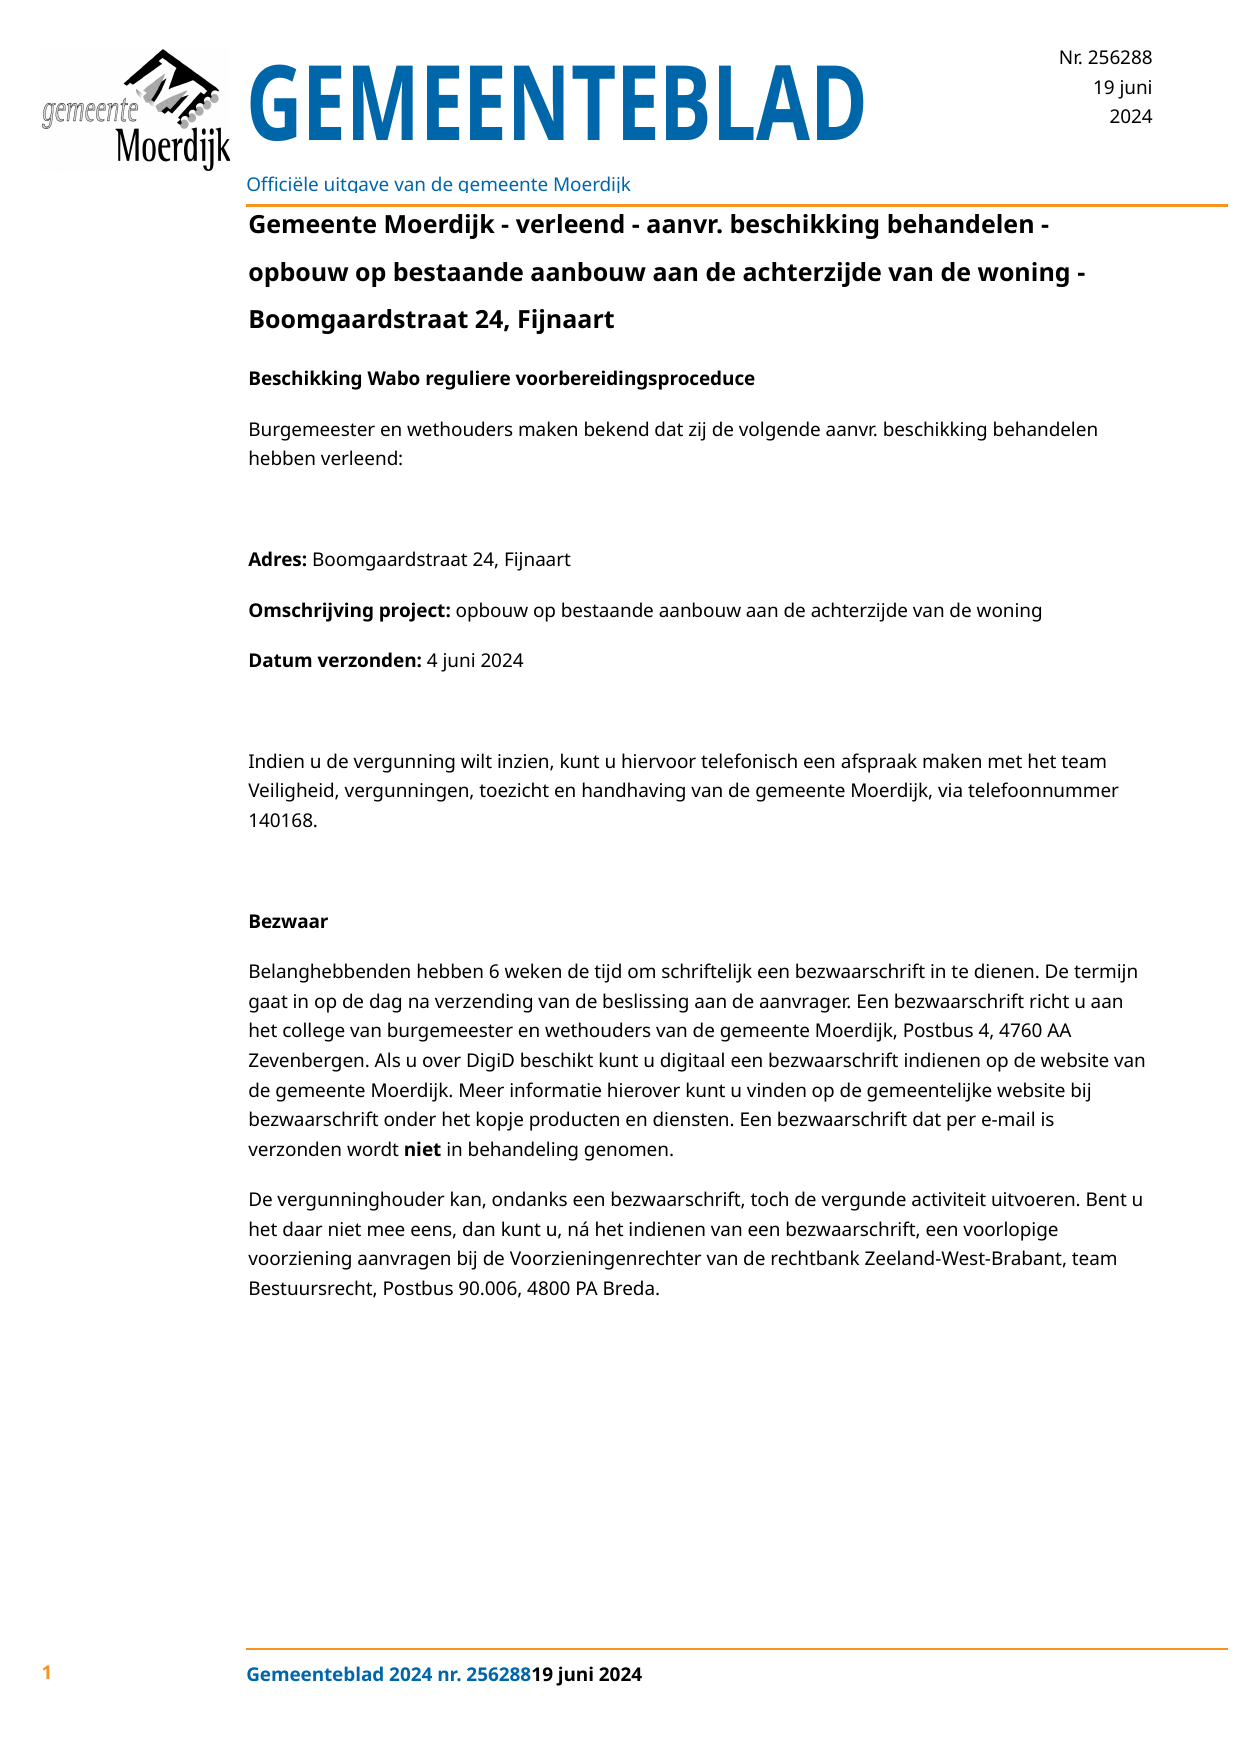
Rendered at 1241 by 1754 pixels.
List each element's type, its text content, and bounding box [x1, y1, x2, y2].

text Indien u de vergunning wilt inzien, kunt u hiervoor telefonisch een afspraak maken met het team Veiligheid, vergunningen, toezicht en handhaving van de gemeente Moerdijk, via telefoonnummer 140168. [248, 748, 1152, 833]
text De vergunninghouder kan, ondanks een bezwaarschrift, toch de vergunde activiteit uitvoeren. Bent u het daar niet mee eens, dan kunt u, ná het indienen van een bezwaarschrift, een voorlopige voorziening aanvragen bij de Voorzieningenrechter van de rechtbank Zeeland-West-Brabant, team Bestuursrecht, Postbus 90.006, 4800 PA Breda. [248, 1186, 1152, 1301]
picture [41, 47, 231, 172]
text Gemeente Moerdijk - verleend - aanvr. beschikking behandelen - opbouw op bestaande aanbouw aan de achterzijde van de woning - Boomgaardstraat 24, Fijnaart [248, 207, 1152, 336]
text Omschrijving project: opbouw op bestaande aanbouw aan de achterzijde van de woning [248, 597, 1152, 622]
text Belanghebbenden hebben 6 weken de tijd om schriftelijk een bezwaarschrift in te dienen. De termijn gaat in op de dag na verzending van de beslissing aan de aanvrager. Een bezwaarschrift richt u aan het college van burgemeester en wethouders van de gemeente Moerdijk, Postbus 4, 4760 AA Zevenbergen. Als u over DigiD beschikt kunt u digitaal een bezwaarschrift indienen op de website van de gemeente Moerdijk. Meer informatie hierover kunt u vinden op de gemeentelijke website bij bezwaarschrift onder het kopje producten en diensten. Een bezwaarschrift dat per e-mail is verzonden wordt niet in behandeling genomen. [248, 958, 1152, 1162]
text Burgemeester en wethouders maken bekend dat zij de volgende aanvr. beschikking behandelen hebben verleend: [248, 416, 1152, 471]
text Beschikking Wabo reguliere voorbereidingsproceduce [248, 366, 1152, 391]
text Bezwaar [248, 908, 1152, 934]
text Adres: Boomgaardstraat 24, Fijnaart [248, 546, 1152, 572]
text Datum verzonden: 4 juni 2024 [248, 647, 1152, 673]
